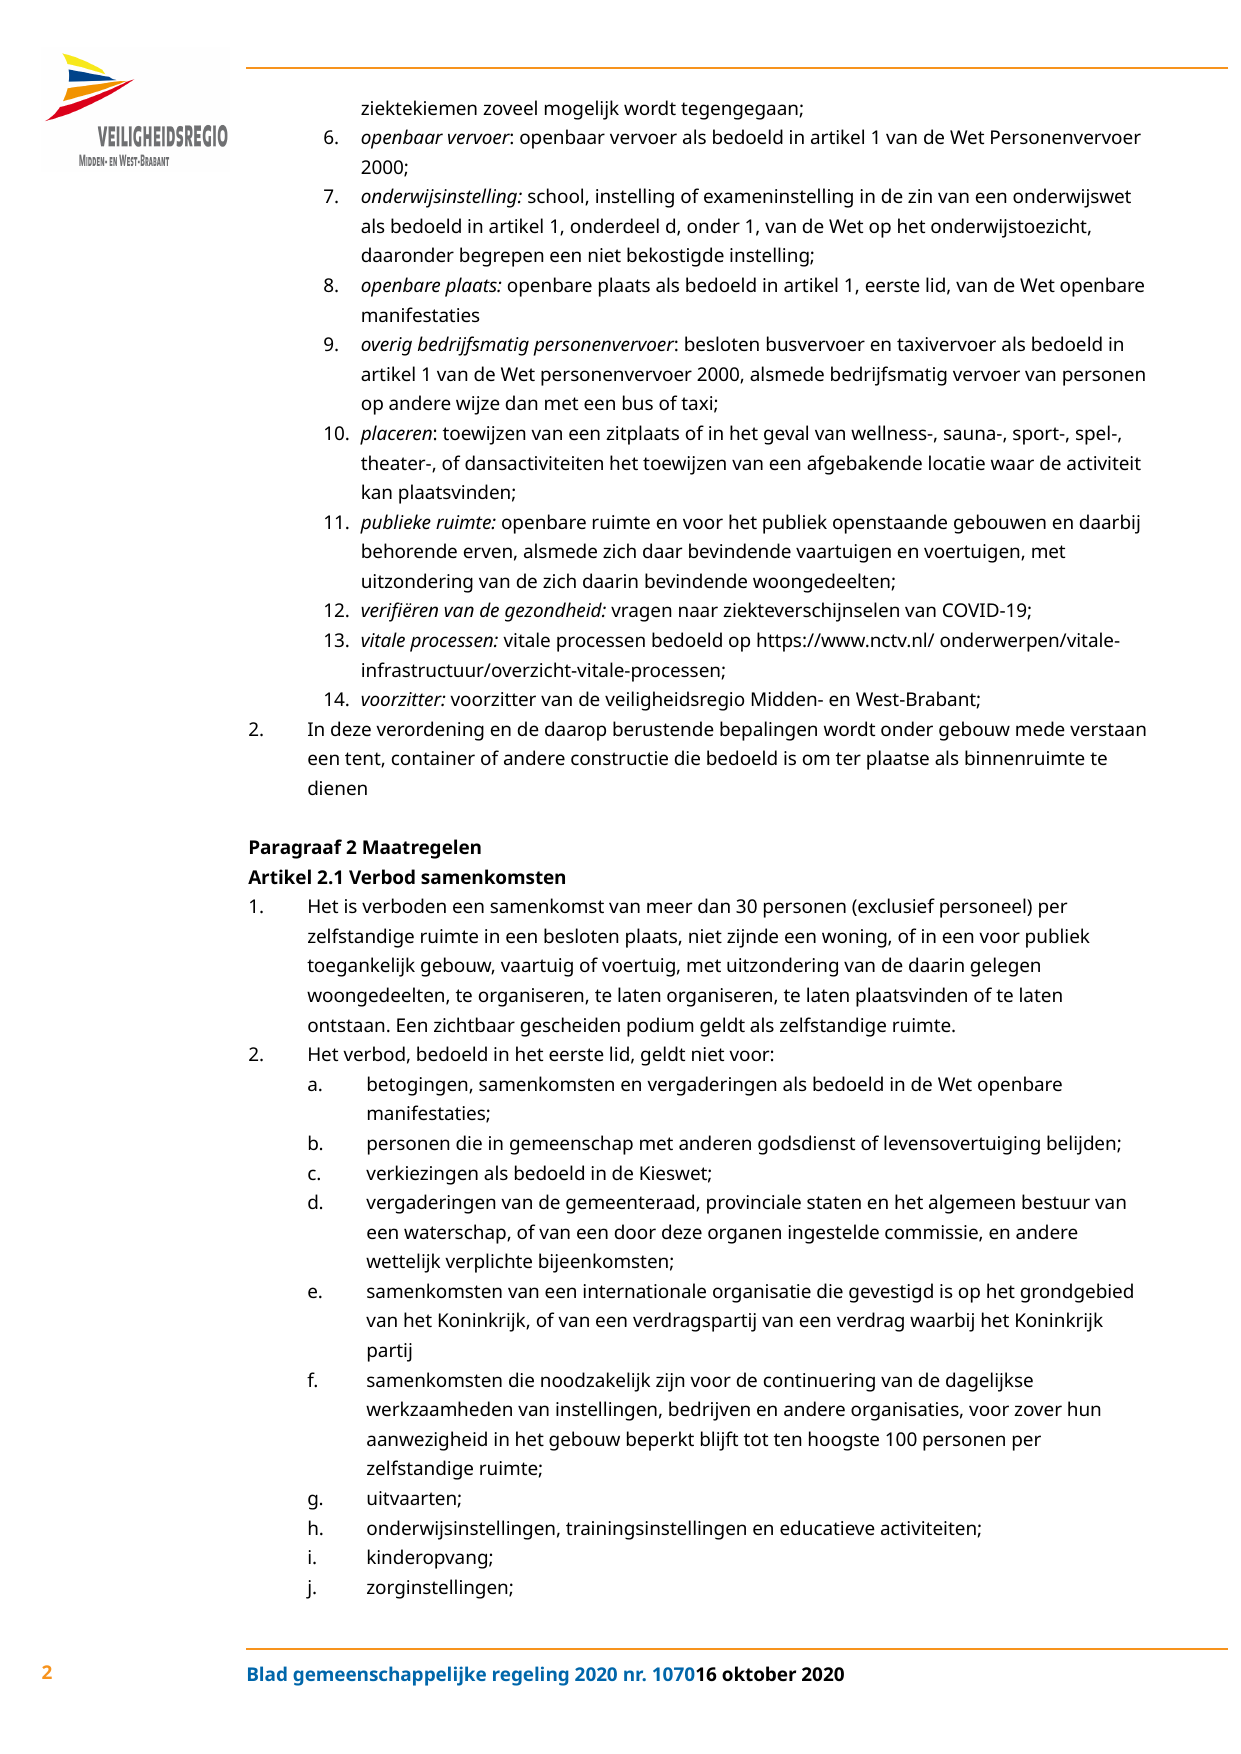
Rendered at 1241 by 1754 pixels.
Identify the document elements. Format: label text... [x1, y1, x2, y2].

list personen die in gemeenschap met anderen godsdienst of levensovertuiging belijden; [307, 1130, 1152, 1156]
list onderwijsinstellingen, trainingsinstellingen en educatieve activiteiten; [307, 1515, 1152, 1541]
list publieke ruimte: openbare ruimte en voor het publiek openstaande gebouwen en daarbij behorende erven, alsmede zich daar bevindende vaartuigen en voertuigen, met uitzondering van de zich daarin bevindende woongedeelten; [323, 509, 1152, 594]
list Het verbod, bedoeld in het eerste lid, geldt niet voor: [248, 1041, 1152, 1067]
list betogingen, samenkomsten en vergaderingen als bedoeld in de Wet openbare manifestaties; [307, 1071, 1152, 1126]
list samenkomsten van een internationale organisatie die gevestigd is op het grondgebied van het Koninkrijk, of van een verdragspartij van een verdrag waarbij het Koninkrijk partij [307, 1278, 1152, 1363]
list verkiezingen als bedoeld in de Kieswet; [307, 1160, 1152, 1186]
list zorginstellingen; [307, 1574, 1152, 1600]
list openbaar vervoer: openbaar vervoer als bedoeld in artikel 1 van de Wet Personenvervoer 2000; [323, 124, 1152, 180]
list kinderopvang; [307, 1544, 1152, 1570]
text Artikel 2.1 Verbod samenkomsten [248, 864, 1152, 890]
list placeren: toewijzen van een zitplaats of in het geval van wellness-, sauna-, sport-, spel-, theater-, of dansactiviteiten het toewijzen van een afgebakende locatie waar de activiteit kan plaatsvinden; [323, 420, 1152, 505]
list In deze verordening en de daarop berustende bepalingen wordt onder gebouw mede verstaan een tent, container of andere constructie die bedoeld is om ter plaatse als binnenruimte te dienen [248, 716, 1152, 801]
list vitale processen: vitale processen bedoeld op https://www.nctv.nl/ onderwerpen/vitale-infrastructuur/overzicht-vitale-processen; [323, 627, 1152, 683]
list Het is verboden een samenkomst van meer dan 30 personen (exclusief personeel) per zelfstandige ruimte in een besloten plaats, niet zijnde een woning, of in een voor publiek toegankelijk gebouw, vaartuig of voertuig, met uitzondering van de daarin gelegen woongedeelten, te organiseren, te laten organiseren, te laten plaatsvinden of te laten ontstaan. Een zichtbaar gescheiden podium geldt als zelfstandige ruimte. [248, 893, 1152, 1038]
picture [41, 47, 231, 172]
list ziektekiemen zoveel mogelijk wordt tegengegaan; [323, 95, 1152, 121]
list voorzitter: voorzitter van de veiligheidsregio Midden- en West-Brabant; [323, 686, 1152, 712]
list verifiëren van de gezondheid: vragen naar ziekteverschijnselen van COVID-19; [323, 598, 1152, 623]
list vergaderingen van de gemeenteraad, provinciale staten en het algemeen bestuur van een waterschap, of van een door deze organen ingestelde commissie, en andere wettelijk verplichte bijeenkomsten; [307, 1189, 1152, 1274]
list onderwijsinstelling: school, instelling of exameninstelling in de zin van een onderwijswet als bedoeld in artikel 1, onderdeel d, onder 1, van de Wet op het onderwijstoezicht, daaronder begrepen een niet bekostigde instelling; [323, 183, 1152, 268]
list uitvaarten; [307, 1485, 1152, 1511]
text Paragraaf 2 Maatregelen [248, 834, 1152, 860]
list samenkomsten die noodzakelijk zijn voor de continuering van de dagelijkse werkzaamheden van instellingen, bedrijven en andere organisaties, voor zover hun aanwezigheid in het gebouw beperkt blijft tot ten hoogste 100 personen per zelfstandige ruimte; [307, 1367, 1152, 1481]
list overig bedrijfsmatig personenvervoer: besloten busvervoer en taxivervoer als bedoeld in artikel 1 van de Wet personenvervoer 2000, alsmede bedrijfsmatig vervoer van personen op andere wijze dan met een bus of taxi; [323, 331, 1152, 416]
list openbare plaats: openbare plaats als bedoeld in artikel 1, eerste lid, van de Wet openbare manifestaties [323, 272, 1152, 328]
